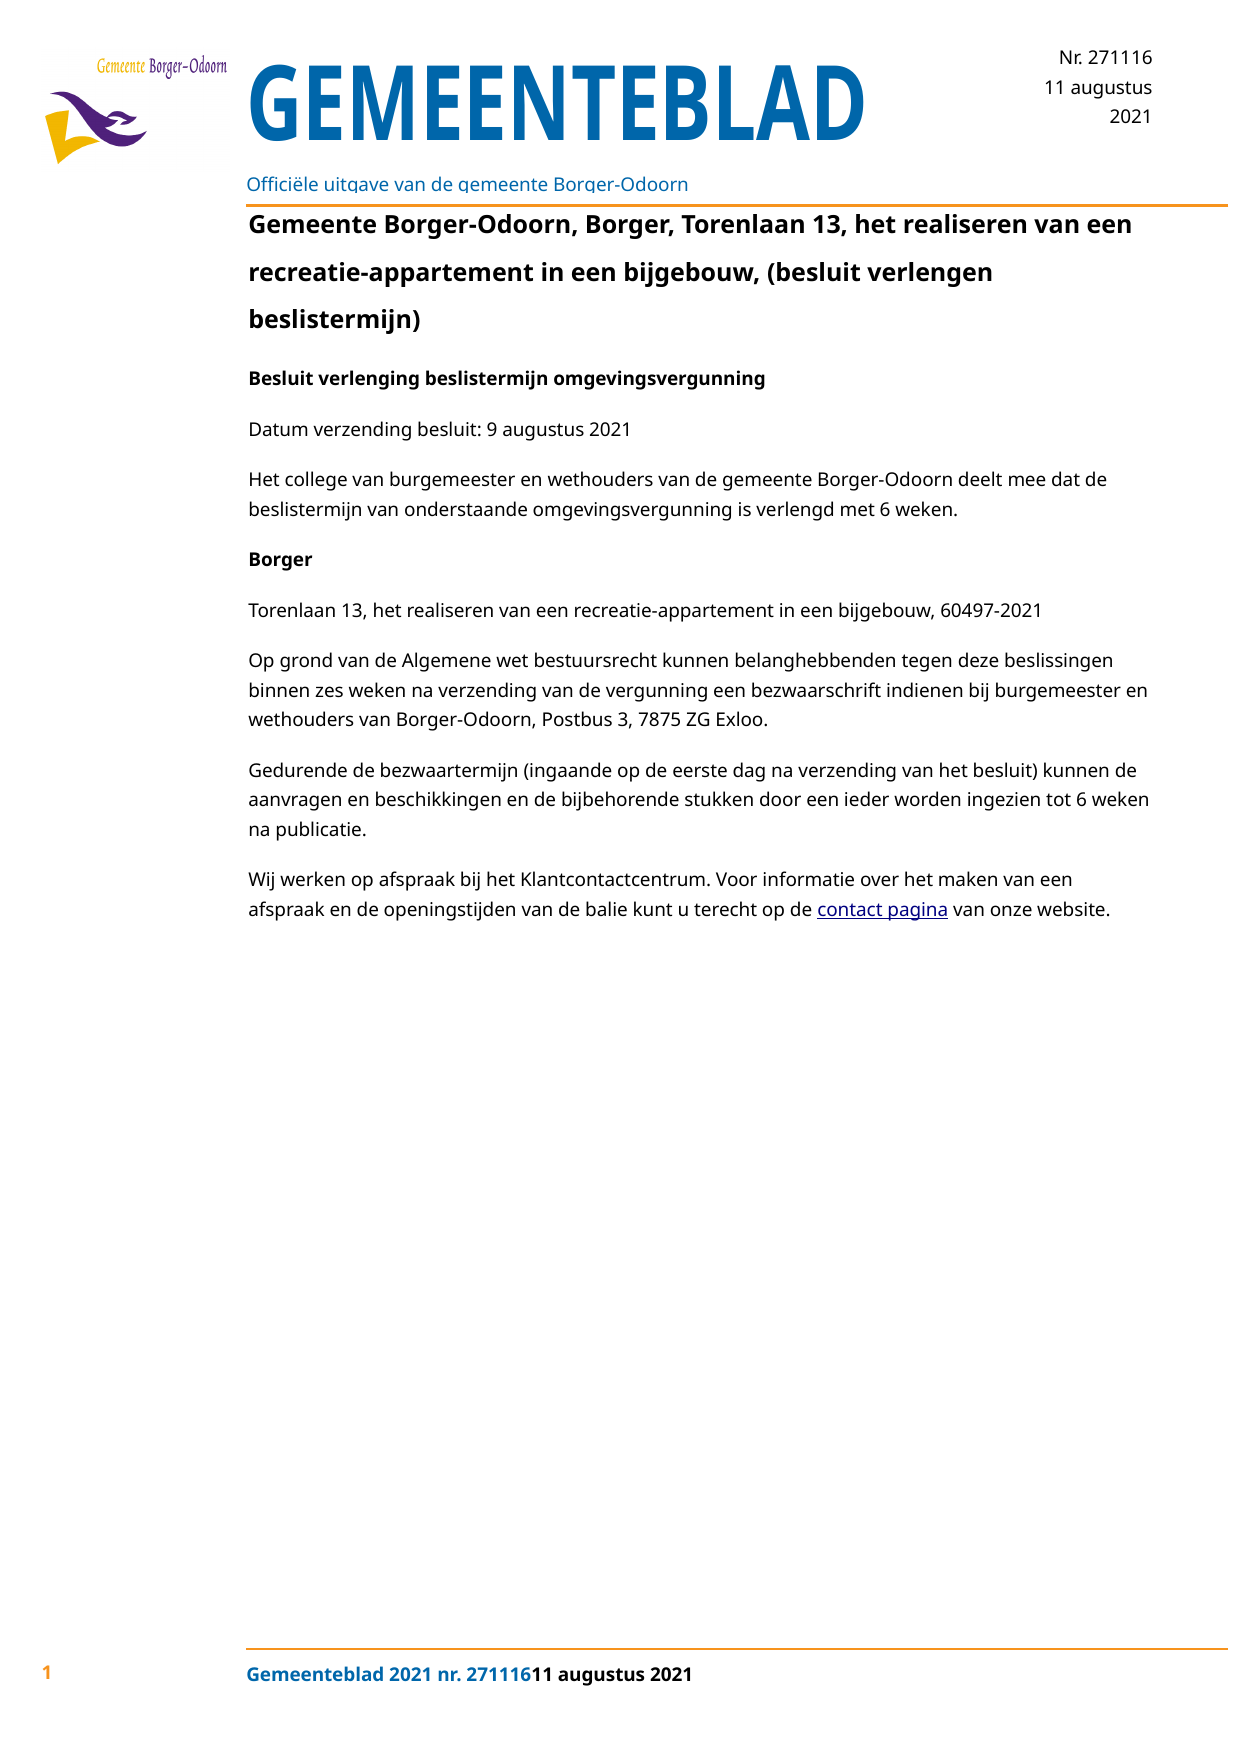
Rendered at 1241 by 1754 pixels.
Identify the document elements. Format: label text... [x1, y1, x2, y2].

text Torenlaan 13, het realiseren van een recreatie-appartement in een bijgebouw, 60497-2021 [248, 597, 1152, 622]
text Gedurende de bezwaartermijn (ingaande op de eerste dag na verzending van het besluit) kunnen de aanvragen en beschikkingen en de bijbehorende stukken door een ieder worden ingezien tot 6 weken na publicatie. [248, 757, 1152, 842]
text Gemeente Borger-Odoorn, Borger, Torenlaan 13, het realiseren van een recreatie-appartement in een bijgebouw, (besluit verlengen beslistermijn) [248, 207, 1152, 336]
text Datum verzending besluit: 9 augustus 2021 [248, 416, 1152, 442]
text Op grond van de Algemene wet bestuursrecht kunnen belanghebbenden tegen deze beslissingen binnen zes weken na verzending van de vergunning een bezwaarschrift indienen bij burgemeester en wethouders van Borger-Odoorn, Postbus 3, 7875 ZG Exloo. [248, 647, 1152, 732]
text Wij werken op afspraak bij het Klantcontactcentrum. Voor informatie over het maken van een afspraak en de openingstijden van de balie kunt u terecht op de contact pagina van onze website. [248, 866, 1152, 922]
text Borger [248, 546, 1152, 572]
text Besluit verlenging beslistermijn omgevingsvergunning [248, 366, 1152, 391]
text Het college van burgemeester en wethouders van de gemeente Borger-Odoorn deelt mee dat de beslistermijn van onderstaande omgevingsvergunning is verlengd met 6 weken. [248, 466, 1152, 522]
picture [41, 47, 231, 172]
